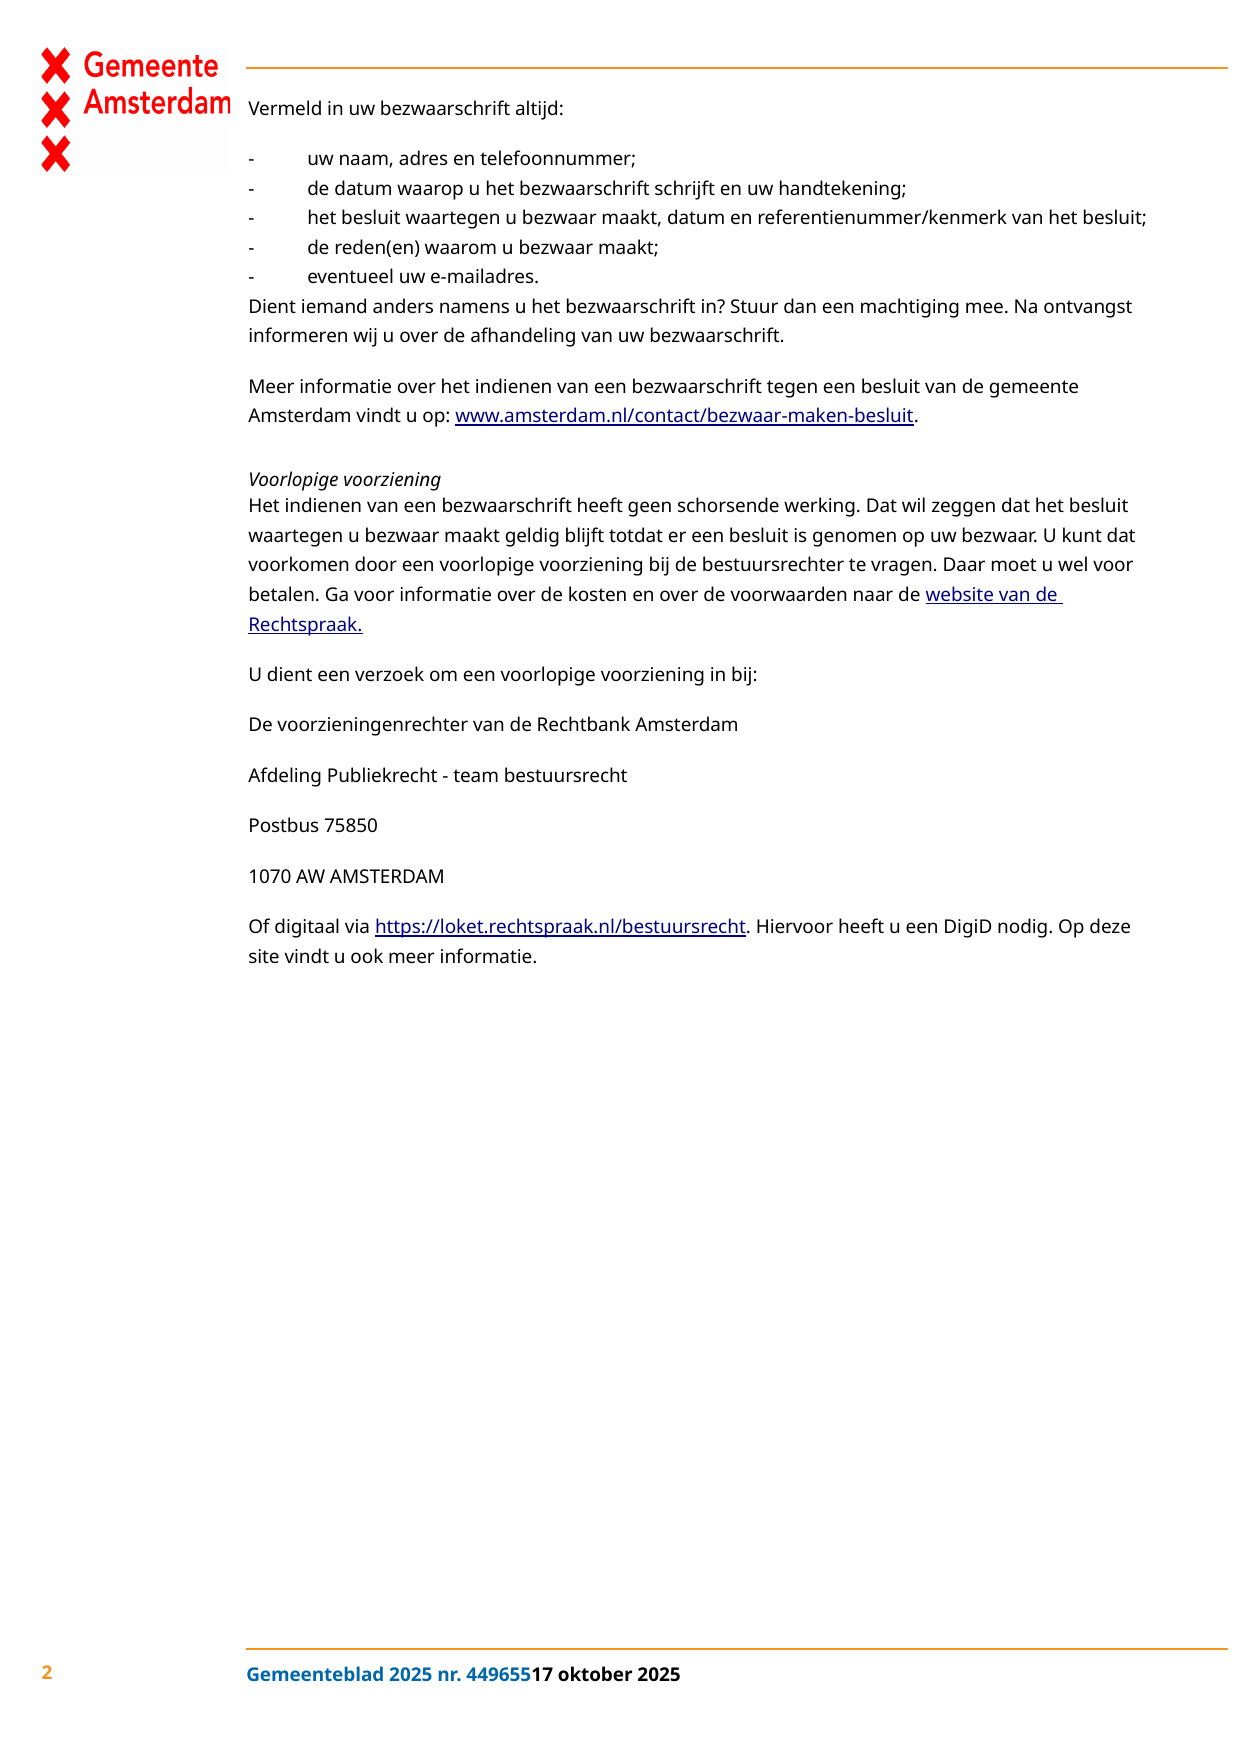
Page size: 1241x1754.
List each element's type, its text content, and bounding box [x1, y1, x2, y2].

text U dient een verzoek om een voorlopige voorziening in bij: [248, 661, 1152, 687]
list uw naam, adres en telefoonnummer; [248, 145, 1152, 171]
picture [41, 47, 231, 172]
text Het indienen van een bezwaarschrift heeft geen schorsende werking. Dat wil zeggen dat het besluit waartegen u bezwaar maakt geldig blijft totdat er een besluit is genomen op uw bezwaar. U kunt dat voorkomen door een voorlopige voorziening bij de bestuursrechter te vragen. Daar moet u wel voor betalen. Ga voor informatie over de kosten en over de voorwaarden naar de website van de Rechtspraak. [248, 492, 1152, 636]
list het besluit waartegen u bezwaar maakt, datum en referentienummer/kenmerk van het besluit; [248, 204, 1152, 230]
text 1070 AW AMSTERDAM [248, 863, 1152, 888]
text Meer informatie over het indienen van een bezwaarschrift tegen een besluit van de gemeente Amsterdam vindt u op: www.amsterdam.nl/contact/bezwaar-maken-besluit. [248, 373, 1152, 428]
list de datum waarop u het bezwaarschrift schrijft en uw handtekening; [248, 175, 1152, 201]
text Postbus 75850 [248, 812, 1152, 838]
text Voorlopige voorziening [248, 467, 1152, 492]
text Afdeling Publiekrecht - team bestuursrecht [248, 762, 1152, 788]
text Of digitaal via https://loket.rechtspraak.nl/bestuursrecht. Hiervoor heeft u een DigiD nodig. Op deze site vindt u ook meer informatie. [248, 913, 1152, 968]
text De voorzieningenrechter van de Rechtbank Amsterdam [248, 712, 1152, 737]
list eventueel uw e-mailadres. [248, 263, 1152, 289]
text Dient iemand anders namens u het bezwaarschrift in? Stuur dan een machtiging mee. Na ontvangst informeren wij u over de afhandeling van uw bezwaarschrift. [248, 293, 1152, 348]
text Vermeld in uw bezwaarschrift altijd: [248, 95, 1152, 121]
list de reden(en) waarom u bezwaar maakt; [248, 234, 1152, 260]
